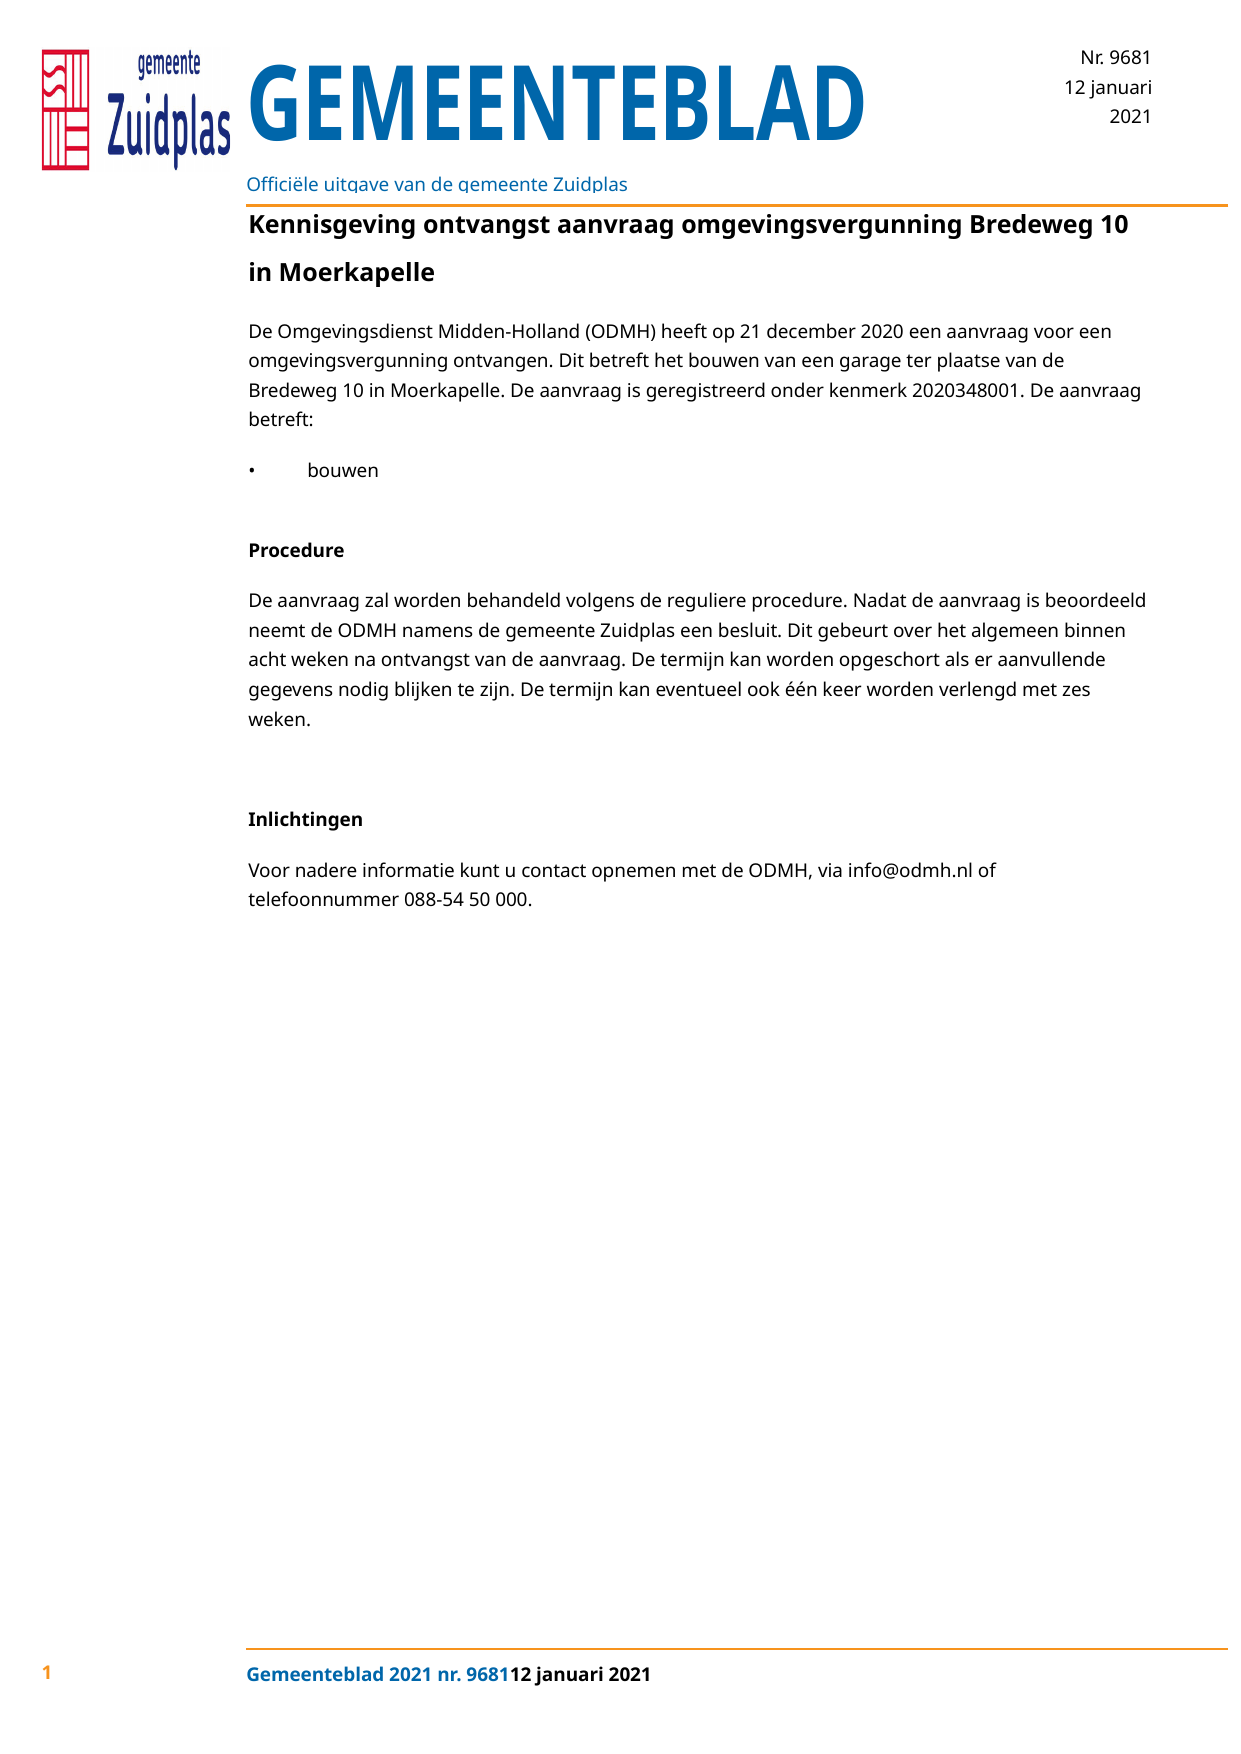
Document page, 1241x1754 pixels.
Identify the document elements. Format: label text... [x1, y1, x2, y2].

text Procedure [248, 537, 1152, 563]
text De aanvraag zal worden behandeld volgens de reguliere procedure. Nadat de aanvraag is beoordeeld neemt de ODMH namens de gemeente Zuidplas een besluit. Dit gebeurt over het algemeen binnen acht weken na ontvangst van de aanvraag. De termijn kan worden opgeschort als er aanvullende gegevens nodig blijken te zijn. De termijn kan eventueel ook één keer worden verlengd met zes weken. [248, 587, 1152, 732]
text Inlichtingen [248, 807, 1152, 832]
text Kennisgeving ontvangst aanvraag omgevingsvergunning Bredeweg 10 in Moerkapelle [248, 207, 1152, 288]
picture [41, 47, 231, 172]
text Voor nadere informatie kunt u contact opnemen met de ODMH, via info@odmh.nl of telefoonnummer 088-54 50 000. [248, 857, 1152, 912]
text De Omgevingsdienst Midden-Holland (ODMH) heeft op 21 december 2020 een aanvraag voor een omgevingsvergunning ontvangen. Dit betreft het bouwen van een garage ter plaatse van de Bredeweg 10 in Moerkapelle. De aanvraag is geregistreerd onder kenmerk 2020348001. De aanvraag betreft: [248, 318, 1152, 432]
list bouwen [248, 457, 1152, 483]
